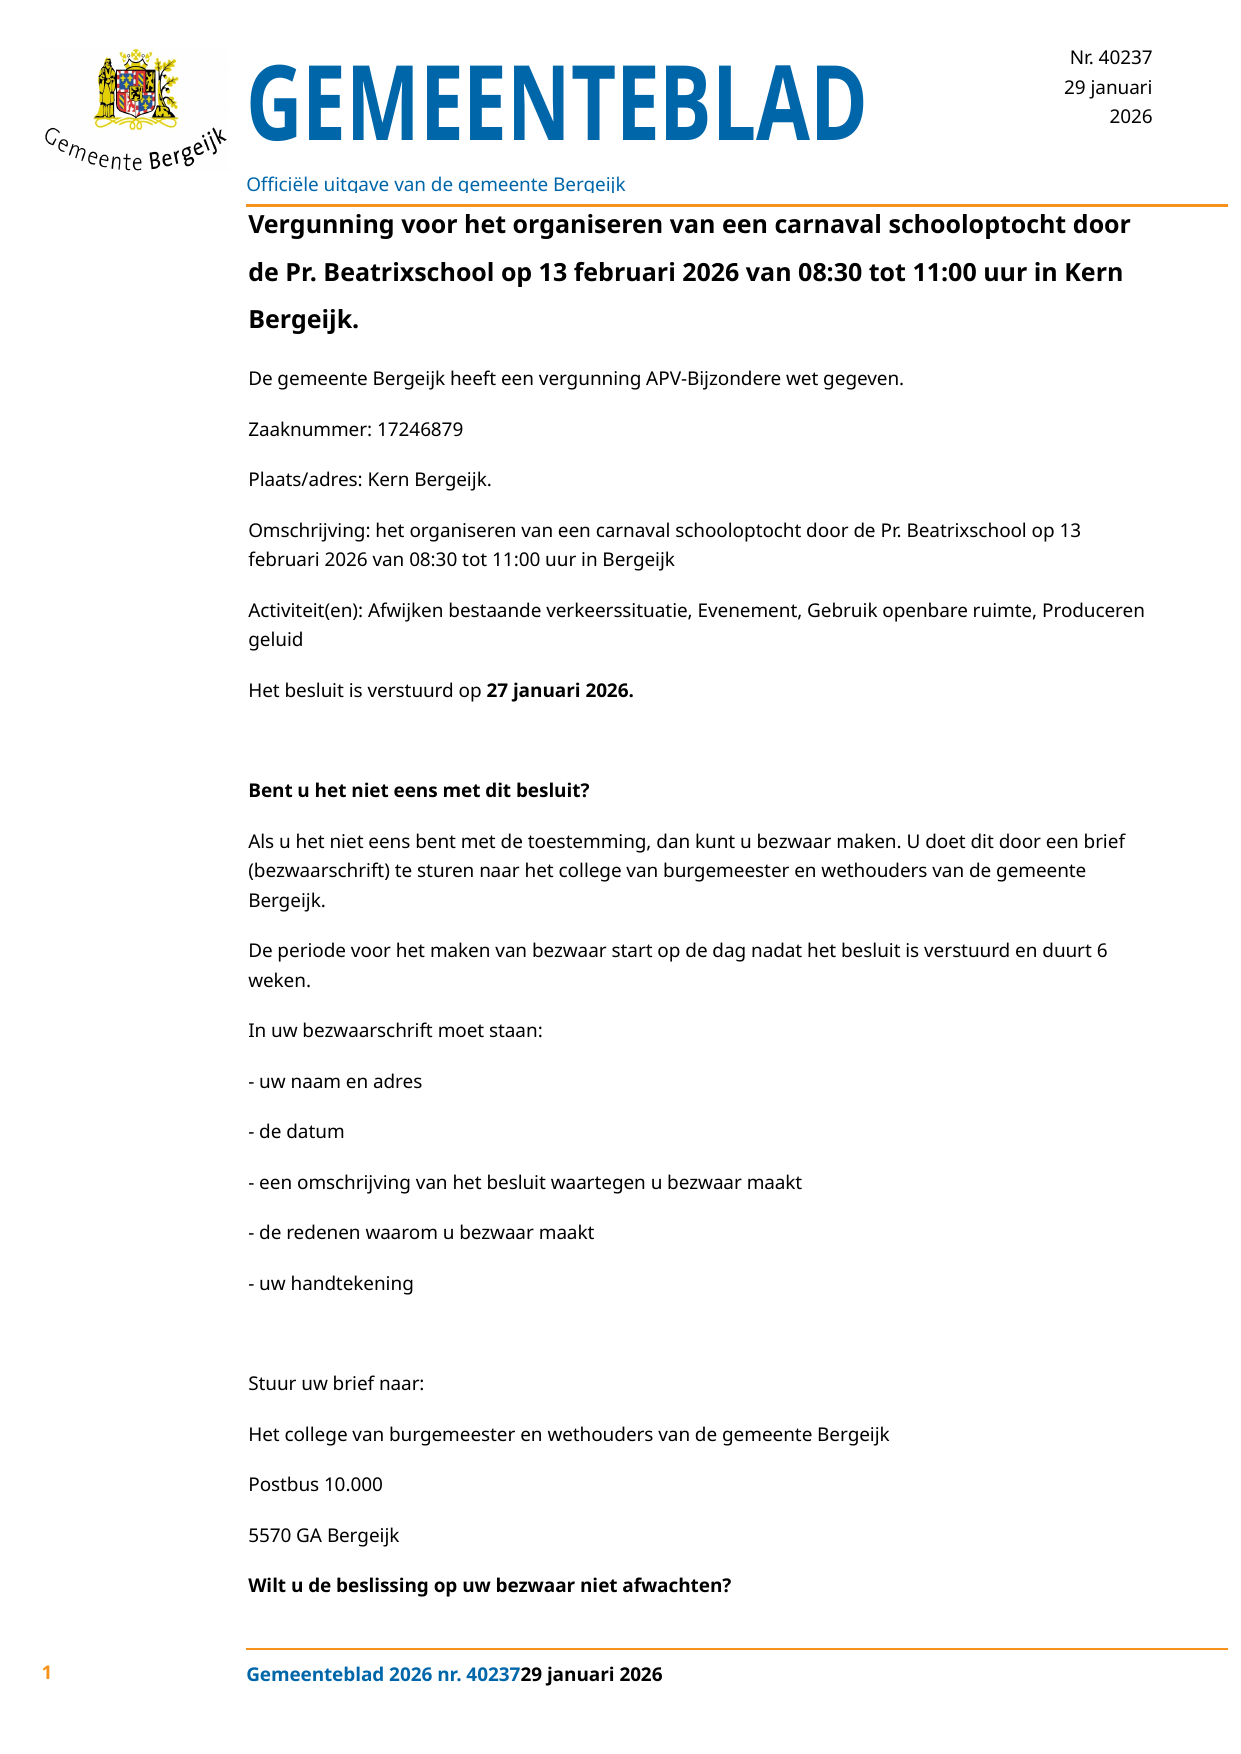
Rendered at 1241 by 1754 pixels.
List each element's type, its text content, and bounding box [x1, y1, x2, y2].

text Het besluit is verstuurd op 27 januari 2026. [248, 677, 1152, 702]
text De gemeente Bergeijk heeft een vergunning APV-Bijzondere wet gegeven. [248, 366, 1152, 391]
text Wilt u de beslissing op uw bezwaar niet afwachten? [248, 1572, 1152, 1598]
text - de redenen waarom u bezwaar maakt [248, 1219, 1152, 1245]
text - een omschrijving van het besluit waartegen u bezwaar maakt [248, 1169, 1152, 1194]
text Het college van burgemeester en wethouders van de gemeente Bergeijk [248, 1421, 1152, 1447]
text - uw naam en adres [248, 1068, 1152, 1094]
text - uw handtekening [248, 1270, 1152, 1295]
text Plaats/adres: Kern Bergeijk. [248, 466, 1152, 492]
text Postbus 10.000 [248, 1471, 1152, 1497]
text Als u het niet eens bent met de toestemming, dan kunt u bezwaar maken. U doet dit door een brief (bezwaarschrift) te sturen naar het college van burgemeester en wethouders van de gemeente Bergeijk. [248, 828, 1152, 913]
text 5570 GA Bergeijk [248, 1522, 1152, 1547]
text Zaaknummer: 17246879 [248, 416, 1152, 442]
text Omschrijving: het organiseren van een carnaval schooloptocht door de Pr. Beatrixschool op 13 februari 2026 van 08:30 tot 11:00 uur in Bergeijk [248, 517, 1152, 572]
picture [41, 47, 231, 172]
text De periode voor het maken van bezwaar start op de dag nadat het besluit is verstuurd en duurt 6 weken. [248, 938, 1152, 993]
text Stuur uw brief naar: [248, 1371, 1152, 1396]
text In uw bezwaarschrift moet staan: [248, 1018, 1152, 1043]
text Activiteit(en): Afwijken bestaande verkeerssituatie, Evenement, Gebruik openbare ruimte, Produceren geluid [248, 597, 1152, 652]
text Vergunning voor het organiseren van een carnaval schooloptocht door de Pr. Beatrixschool op 13 februari 2026 van 08:30 tot 11:00 uur in Kern Bergeijk. [248, 207, 1152, 336]
text Bent u het niet eens met dit besluit? [248, 778, 1152, 803]
text - de datum [248, 1118, 1152, 1144]
